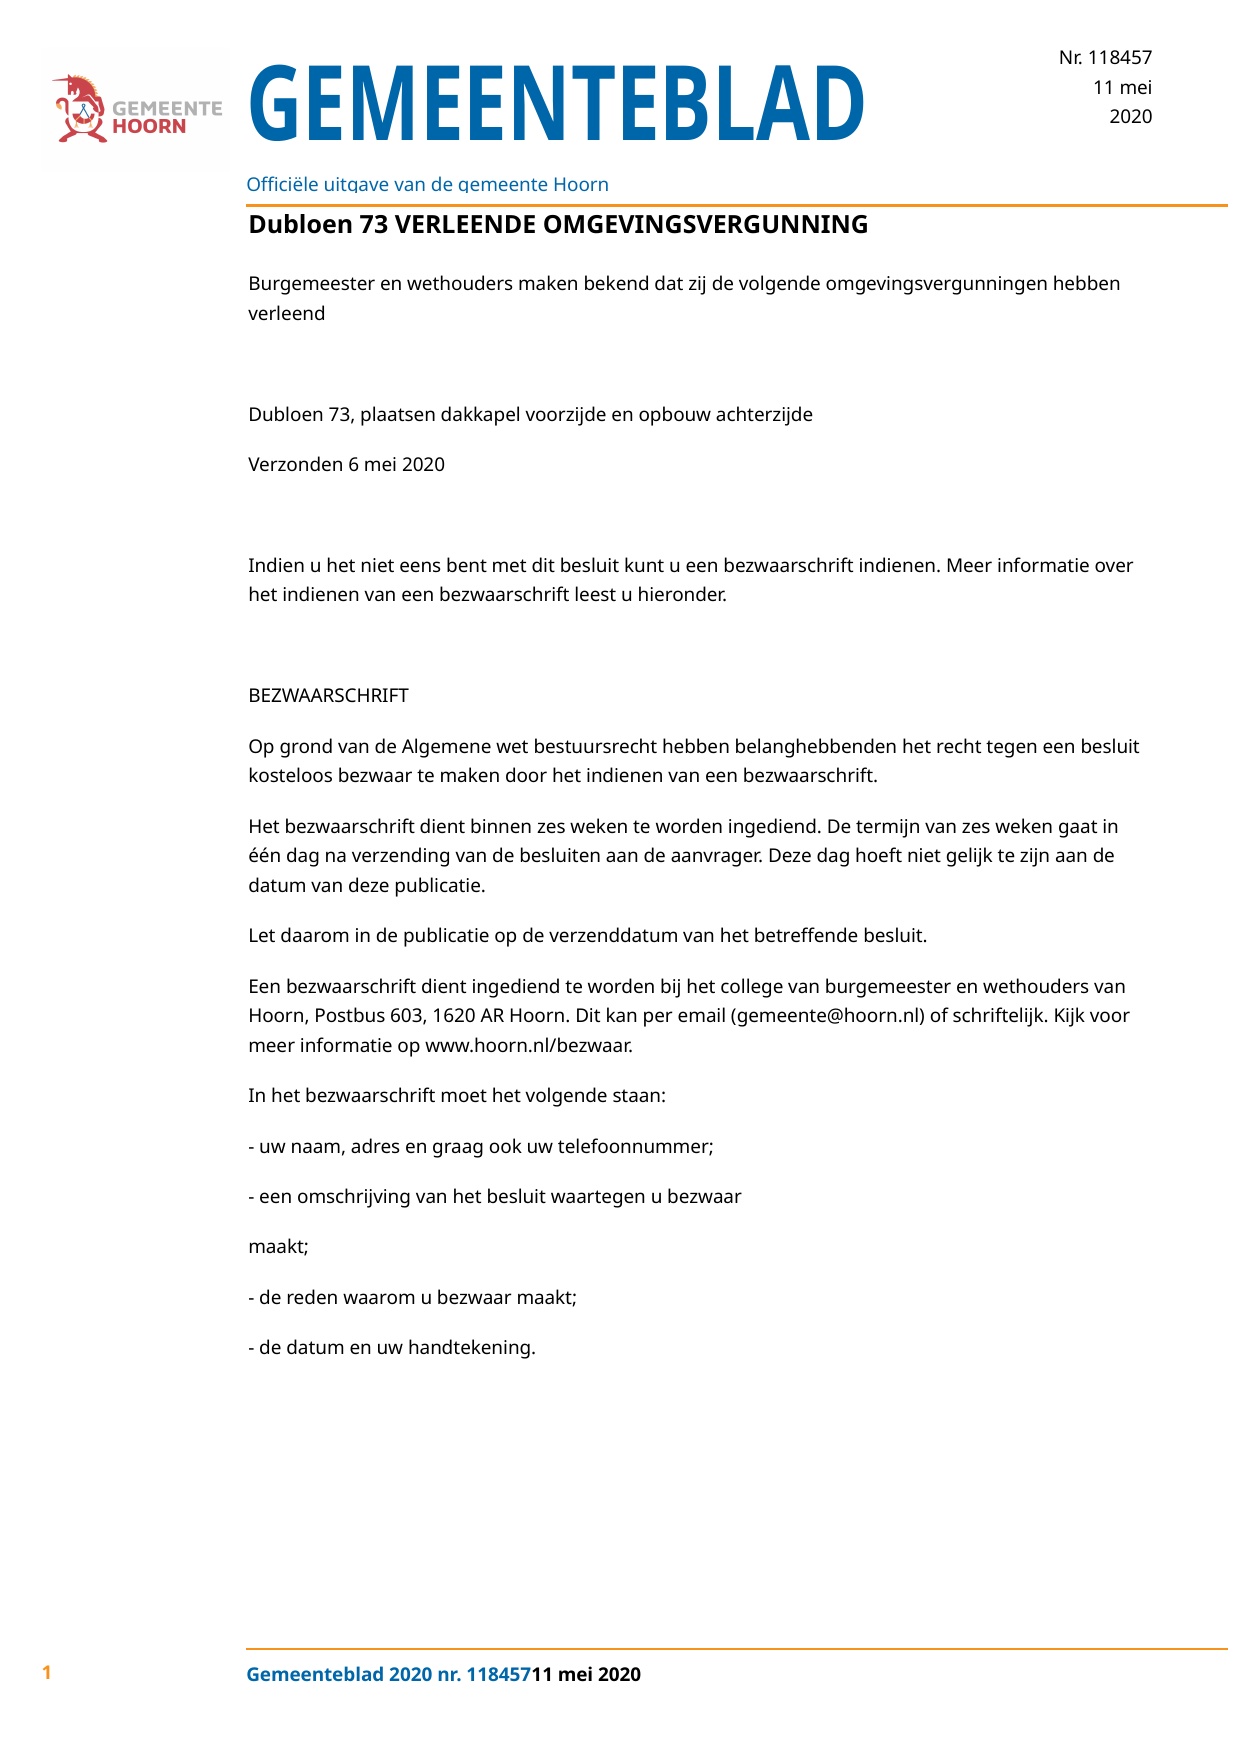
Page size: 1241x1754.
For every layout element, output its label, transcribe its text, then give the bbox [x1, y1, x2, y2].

text - de datum en uw handtekening. [248, 1334, 1152, 1360]
text Let daarom in de publicatie op de verzenddatum van het betreffende besluit. [248, 922, 1152, 948]
text Indien u het niet eens bent met dit besluit kunt u een bezwaarschrift indienen. Meer informatie over het indienen van een bezwaarschrift leest u hieronder. [248, 552, 1152, 607]
text Op grond van de Algemene wet bestuursrecht hebben belanghebbenden het recht tegen een besluit kosteloos bezwaar te maken door het indienen van een bezwaarschrift. [248, 733, 1152, 788]
text Het bezwaarschrift dient binnen zes weken te worden ingediend. De termijn van zes weken gaat in één dag na verzending van de besluiten aan de aanvrager. Deze dag hoeft niet gelijk te zijn aan de datum van deze publicatie. [248, 813, 1152, 898]
text In het bezwaarschrift moet het volgende staan: [248, 1082, 1152, 1108]
picture [41, 47, 231, 172]
text Burgemeester en wethouders maken bekend dat zij de volgende omgevingsvergunningen hebben verleend [248, 270, 1152, 326]
text - een omschrijving van het besluit waartegen u bezwaar [248, 1183, 1152, 1209]
text Verzonden 6 mei 2020 [248, 451, 1152, 477]
text maakt; [248, 1234, 1152, 1259]
text Dubloen 73 VERLEENDE OMGEVINGSVERGUNNING [248, 207, 1152, 241]
text Dubloen 73, plaatsen dakkapel voorzijde en opbouw achterzijde [248, 401, 1152, 426]
text - de reden waarom u bezwaar maakt; [248, 1284, 1152, 1310]
text BEZWAARSCHRIFT [248, 682, 1152, 708]
text - uw naam, adres en graag ook uw telefoonnummer; [248, 1133, 1152, 1158]
text Een bezwaarschrift dient ingediend te worden bij het college van burgemeester en wethouders van Hoorn, Postbus 603, 1620 AR Hoorn. Dit kan per email (gemeente@hoorn.nl) of schriftelijk. Kijk voor meer informatie op www.hoorn.nl/bezwaar. [248, 973, 1152, 1058]
